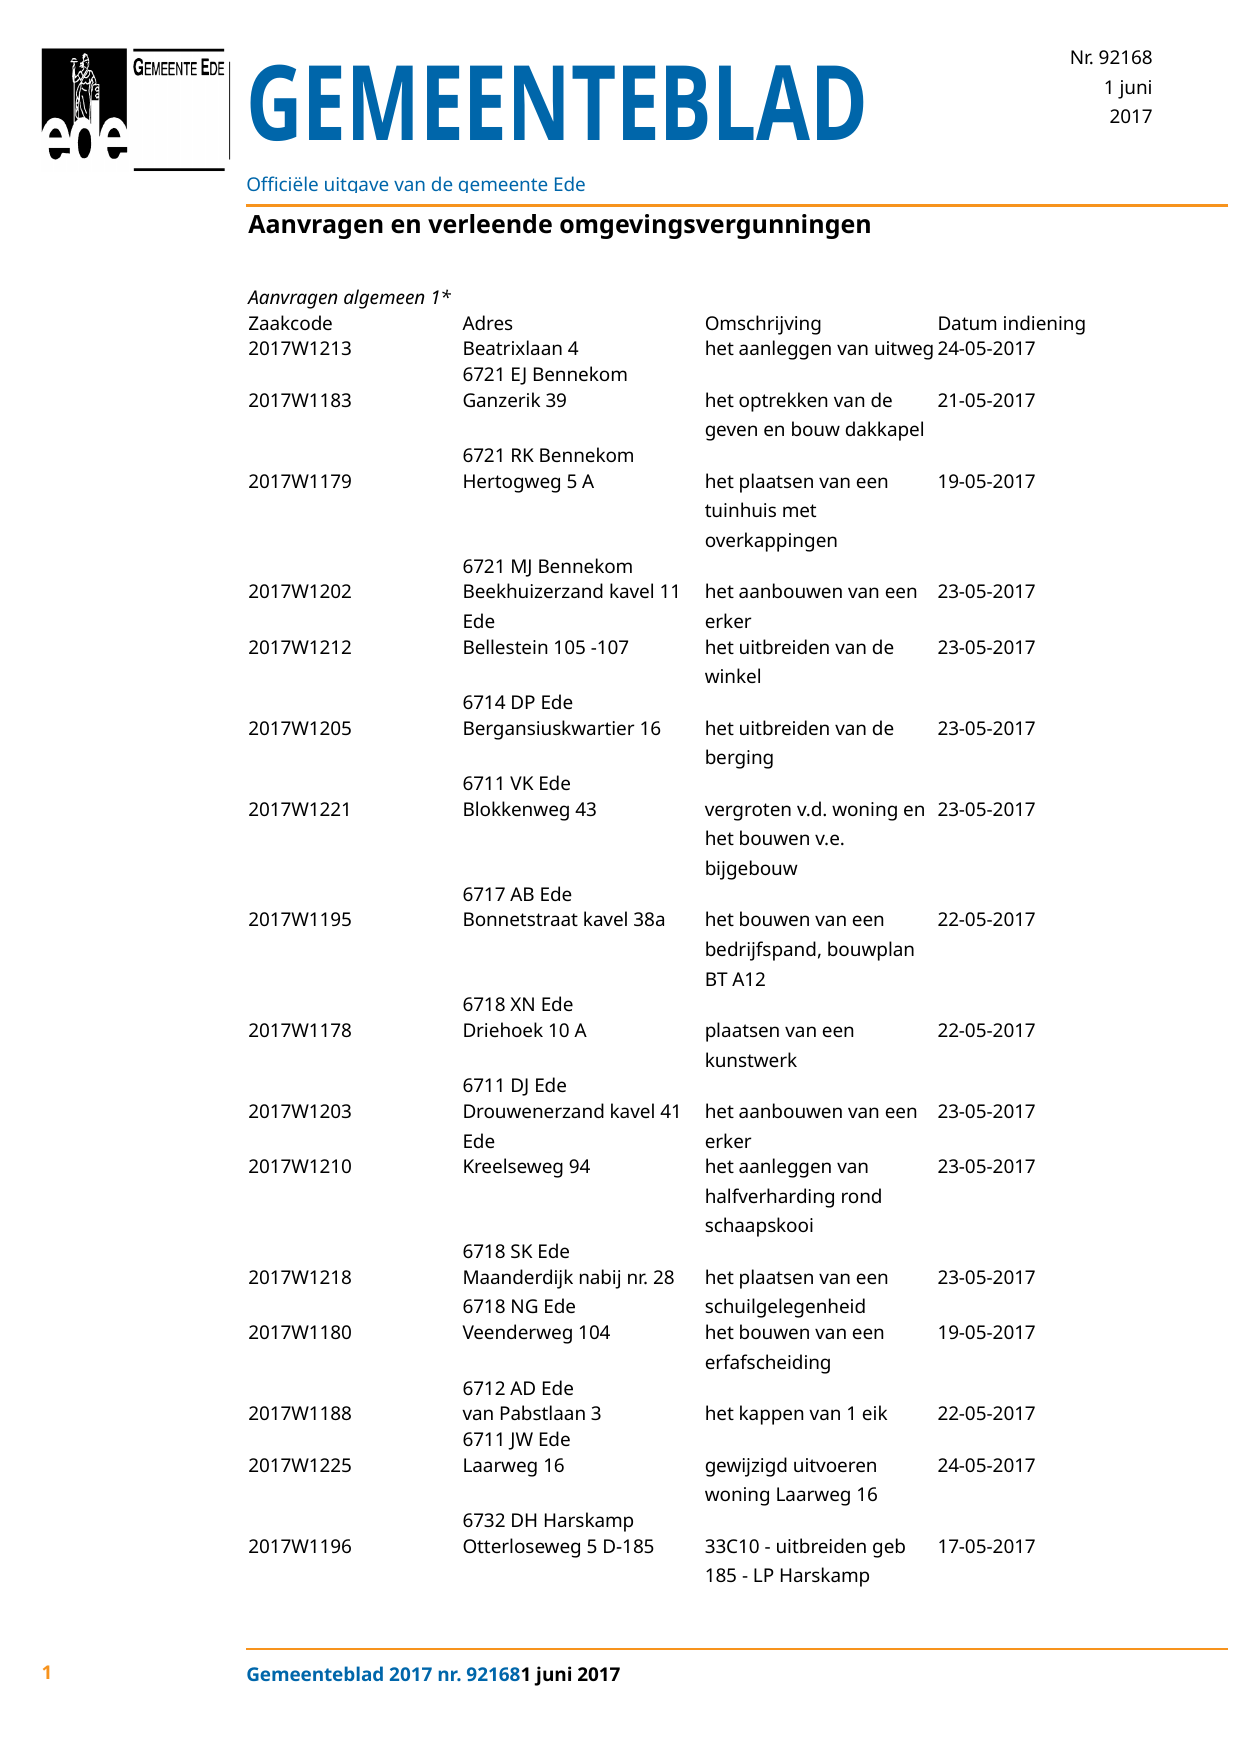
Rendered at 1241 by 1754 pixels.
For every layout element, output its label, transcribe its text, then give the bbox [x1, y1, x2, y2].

picture [41, 47, 231, 172]
table_cell Drouwenerzand kavel 41 Ede [462, 1098, 704, 1153]
table_cell 23-05-2017 [937, 1154, 1152, 1238]
table_cell 22-05-2017 [937, 907, 1152, 991]
table_cell het bouwen van een bedrijfspand, bouwplan BT A12 [705, 907, 937, 991]
table_cell 23-05-2017 [937, 1264, 1152, 1319]
table_cell [705, 1073, 937, 1098]
table_cell 6712 AD Ede [462, 1375, 704, 1401]
table_cell 2017W1180 [248, 1320, 462, 1375]
table_cell 22-05-2017 [937, 1017, 1152, 1072]
table_cell [248, 1426, 462, 1452]
table_cell 2017W1183 [248, 387, 462, 442]
table_cell [705, 991, 937, 1017]
table_cell het aanleggen van uitweg [705, 335, 937, 361]
table_header Zaakcode [248, 310, 462, 335]
table_cell 23-05-2017 [937, 715, 1152, 770]
table_cell [705, 770, 937, 796]
table_cell 6721 EJ Bennekom [462, 361, 704, 387]
table_cell 2017W1218 [248, 1264, 462, 1319]
table_cell [248, 881, 462, 907]
table_cell [937, 1073, 1152, 1098]
table_cell [937, 689, 1152, 715]
table_cell 2017W1195 [248, 907, 462, 991]
table_cell [248, 553, 462, 578]
table_cell [937, 1426, 1152, 1452]
table_cell 23-05-2017 [937, 1098, 1152, 1153]
table_cell 6718 XN Ede [462, 991, 704, 1017]
table_cell het aanbouwen van een erker [705, 1098, 937, 1153]
table_cell 33C10 - uitbreiden geb 185 - LP Harskamp [705, 1533, 937, 1588]
table_cell Bellestein 105 -107 [462, 634, 704, 689]
table_cell [705, 881, 937, 907]
table_header Omschrijving [705, 310, 937, 335]
table_cell [248, 442, 462, 468]
table_cell 23-05-2017 [937, 634, 1152, 689]
table_cell 21-05-2017 [937, 387, 1152, 442]
table_header Datum indiening [937, 310, 1152, 335]
table_cell [937, 881, 1152, 907]
table_cell Maanderdijk nabij nr. 28 6718 NG Ede [462, 1264, 704, 1319]
table_cell Bergansiuskwartier 16 [462, 715, 704, 770]
table_cell Blokkenweg 43 [462, 796, 704, 881]
table_cell het bouwen van een erfafscheiding [705, 1320, 937, 1375]
table_cell [937, 361, 1152, 387]
table_cell 2017W1188 [248, 1401, 462, 1426]
table_cell 6714 DP Ede [462, 689, 704, 715]
table_cell [937, 553, 1152, 578]
table_cell het aanleggen van halfverharding rond schaapskooi [705, 1154, 937, 1238]
table_cell 2017W1178 [248, 1017, 462, 1072]
table_cell 22-05-2017 [937, 1401, 1152, 1426]
table_cell [248, 770, 462, 796]
table_cell het plaatsen van een schuilgelegenheid [705, 1264, 937, 1319]
table_cell 2017W1196 [248, 1533, 462, 1588]
table_cell 2017W1210 [248, 1154, 462, 1238]
table_cell Laarweg 16 [462, 1452, 704, 1507]
table_cell [705, 1375, 937, 1401]
table_header Adres [462, 310, 704, 335]
table_cell 19-05-2017 [937, 468, 1152, 553]
table_cell 24-05-2017 [937, 1452, 1152, 1507]
table_cell Hertogweg 5 A [462, 468, 704, 553]
table_cell 6721 RK Bennekom [462, 442, 704, 468]
table_cell [705, 361, 937, 387]
table_cell Beekhuizerzand kavel 11 Ede [462, 579, 704, 634]
table_cell [248, 361, 462, 387]
table_cell 2017W1205 [248, 715, 462, 770]
table_cell 6721 MJ Bennekom [462, 553, 704, 578]
table_cell Bonnetstraat kavel 38a [462, 907, 704, 991]
table_cell Ganzerik 39 [462, 387, 704, 442]
table_cell vergroten v.d. woning en het bouwen v.e. bijgebouw [705, 796, 937, 881]
text Aanvragen en verleende omgevingsvergunningen [248, 207, 1152, 241]
table_cell Veenderweg 104 [462, 1320, 704, 1375]
table_cell 2017W1221 [248, 796, 462, 881]
table_cell 23-05-2017 [937, 796, 1152, 881]
table_cell het aanbouwen van een erker [705, 579, 937, 634]
table_cell 6717 AB Ede [462, 881, 704, 907]
table_cell 6718 SK Ede [462, 1239, 704, 1264]
table_cell [705, 689, 937, 715]
text Aanvragen algemeen 1* [248, 284, 1152, 309]
table_cell gewijzigd uitvoeren woning Laarweg 16 [705, 1452, 937, 1507]
table_cell [705, 1507, 937, 1533]
table_cell het uitbreiden van de berging [705, 715, 937, 770]
table_cell Otterloseweg 5 D-185 [462, 1533, 704, 1588]
table_cell het kappen van 1 eik [705, 1401, 937, 1426]
table_cell 6732 DH Harskamp [462, 1507, 704, 1533]
table_cell 19-05-2017 [937, 1320, 1152, 1375]
table_cell het plaatsen van een tuinhuis met overkappingen [705, 468, 937, 553]
table_cell [705, 1426, 937, 1452]
table_cell 2017W1179 [248, 468, 462, 553]
table_cell het optrekken van de geven en bouw dakkapel [705, 387, 937, 442]
table_cell [937, 1239, 1152, 1264]
table_cell [937, 770, 1152, 796]
table_cell 24-05-2017 [937, 335, 1152, 361]
table_cell Kreelseweg 94 [462, 1154, 704, 1238]
table_cell [705, 442, 937, 468]
table_cell [248, 1239, 462, 1264]
table_cell [248, 1507, 462, 1533]
table_cell Driehoek 10 A [462, 1017, 704, 1072]
table_cell het uitbreiden van de winkel [705, 634, 937, 689]
table_cell 2017W1202 [248, 579, 462, 634]
table_cell 2017W1225 [248, 1452, 462, 1507]
table_cell 6711 DJ Ede [462, 1073, 704, 1098]
table_cell van Pabstlaan 3 [462, 1401, 704, 1426]
table_cell Beatrixlaan 4 [462, 335, 704, 361]
table_cell [248, 689, 462, 715]
table_cell [248, 1073, 462, 1098]
table_cell plaatsen van een kunstwerk [705, 1017, 937, 1072]
table_cell 17-05-2017 [937, 1533, 1152, 1588]
table_cell [937, 442, 1152, 468]
table_cell [705, 553, 937, 578]
table_cell [705, 1239, 937, 1264]
table_cell [937, 991, 1152, 1017]
table_cell 6711 JW Ede [462, 1426, 704, 1452]
table_cell [248, 1375, 462, 1401]
table_cell [937, 1375, 1152, 1401]
table_cell 2017W1212 [248, 634, 462, 689]
table_cell 2017W1203 [248, 1098, 462, 1153]
table_cell 23-05-2017 [937, 579, 1152, 634]
table_cell [937, 1507, 1152, 1533]
table_cell [248, 991, 462, 1017]
table_cell 2017W1213 [248, 335, 462, 361]
table_cell 6711 VK Ede [462, 770, 704, 796]
